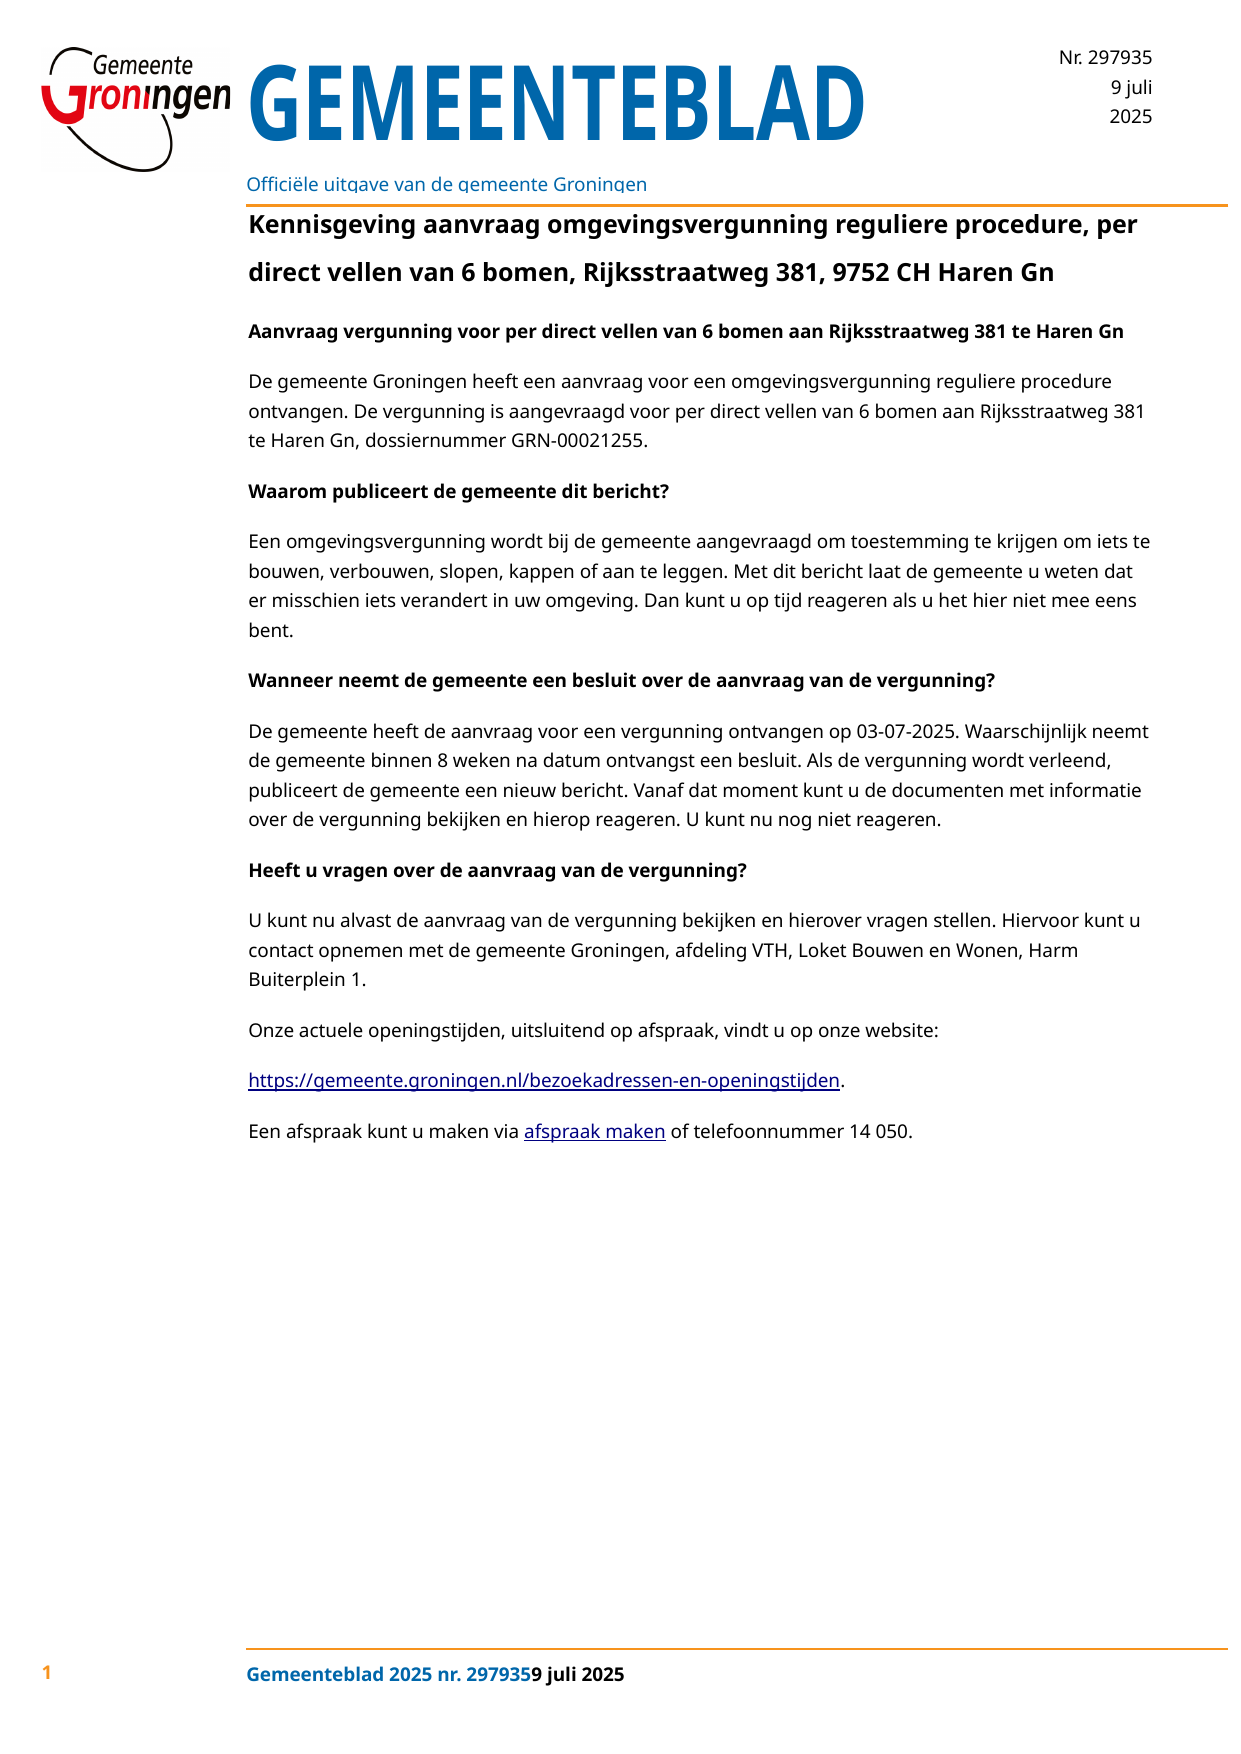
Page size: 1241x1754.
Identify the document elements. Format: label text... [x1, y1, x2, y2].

text De gemeente heeft de aanvraag voor een vergunning ontvangen op 03-07-2025. Waarschijnlijk neemt de gemeente binnen 8 weken na datum ontvangst een besluit. Als de vergunning wordt verleend, publiceert de gemeente een nieuw bericht. Vanaf dat moment kunt u de documenten met informatie over de vergunning bekijken en hierop reageren. U kunt nu nog niet reageren. [248, 718, 1152, 832]
text Onze actuele openingstijden, uitsluitend op afspraak, vindt u op onze website: [248, 1017, 1152, 1043]
text U kunt nu alvast de aanvraag van de vergunning bekijken en hierover vragen stellen. Hiervoor kunt u contact opnemen met de gemeente Groningen, afdeling VTH, Loket Bouwen en Wonen, Harm Buiterplein 1. [248, 907, 1152, 992]
text Een afspraak kunt u maken via afspraak maken of telefoonnummer 14 050. [248, 1118, 1152, 1144]
picture [41, 47, 231, 172]
text Kennisgeving aanvraag omgevingsvergunning reguliere procedure, per direct vellen van 6 bomen, Rijksstraatweg 381, 9752 CH Haren Gn [248, 207, 1152, 288]
text Wanneer neemt de gemeente een besluit over de aanvraag van de vergunning? [248, 667, 1152, 693]
text Waarom publiceert de gemeente dit bericht? [248, 478, 1152, 504]
text Een omgevingsvergunning wordt bij de gemeente aangevraagd om toestemming te krijgen om iets te bouwen, verbouwen, slopen, kappen of aan te leggen. Met dit bericht laat de gemeente u weten dat er misschien iets verandert in uw omgeving. Dan kunt u op tijd reageren als u het hier niet mee eens bent. [248, 528, 1152, 643]
text Aanvraag vergunning voor per direct vellen van 6 bomen aan Rijksstraatweg 381 te Haren Gn [248, 318, 1152, 344]
text De gemeente Groningen heeft een aanvraag voor een omgevingsvergunning reguliere procedure ontvangen. De vergunning is aangevraagd voor per direct vellen van 6 bomen aan Rijksstraatweg 381 te Haren Gn, dossiernummer GRN-00021255. [248, 368, 1152, 453]
text https://gemeente.groningen.nl/bezoekadressen-en-openingstijden. [248, 1067, 1152, 1093]
text Heeft u vragen over de aanvraag van de vergunning? [248, 857, 1152, 883]
